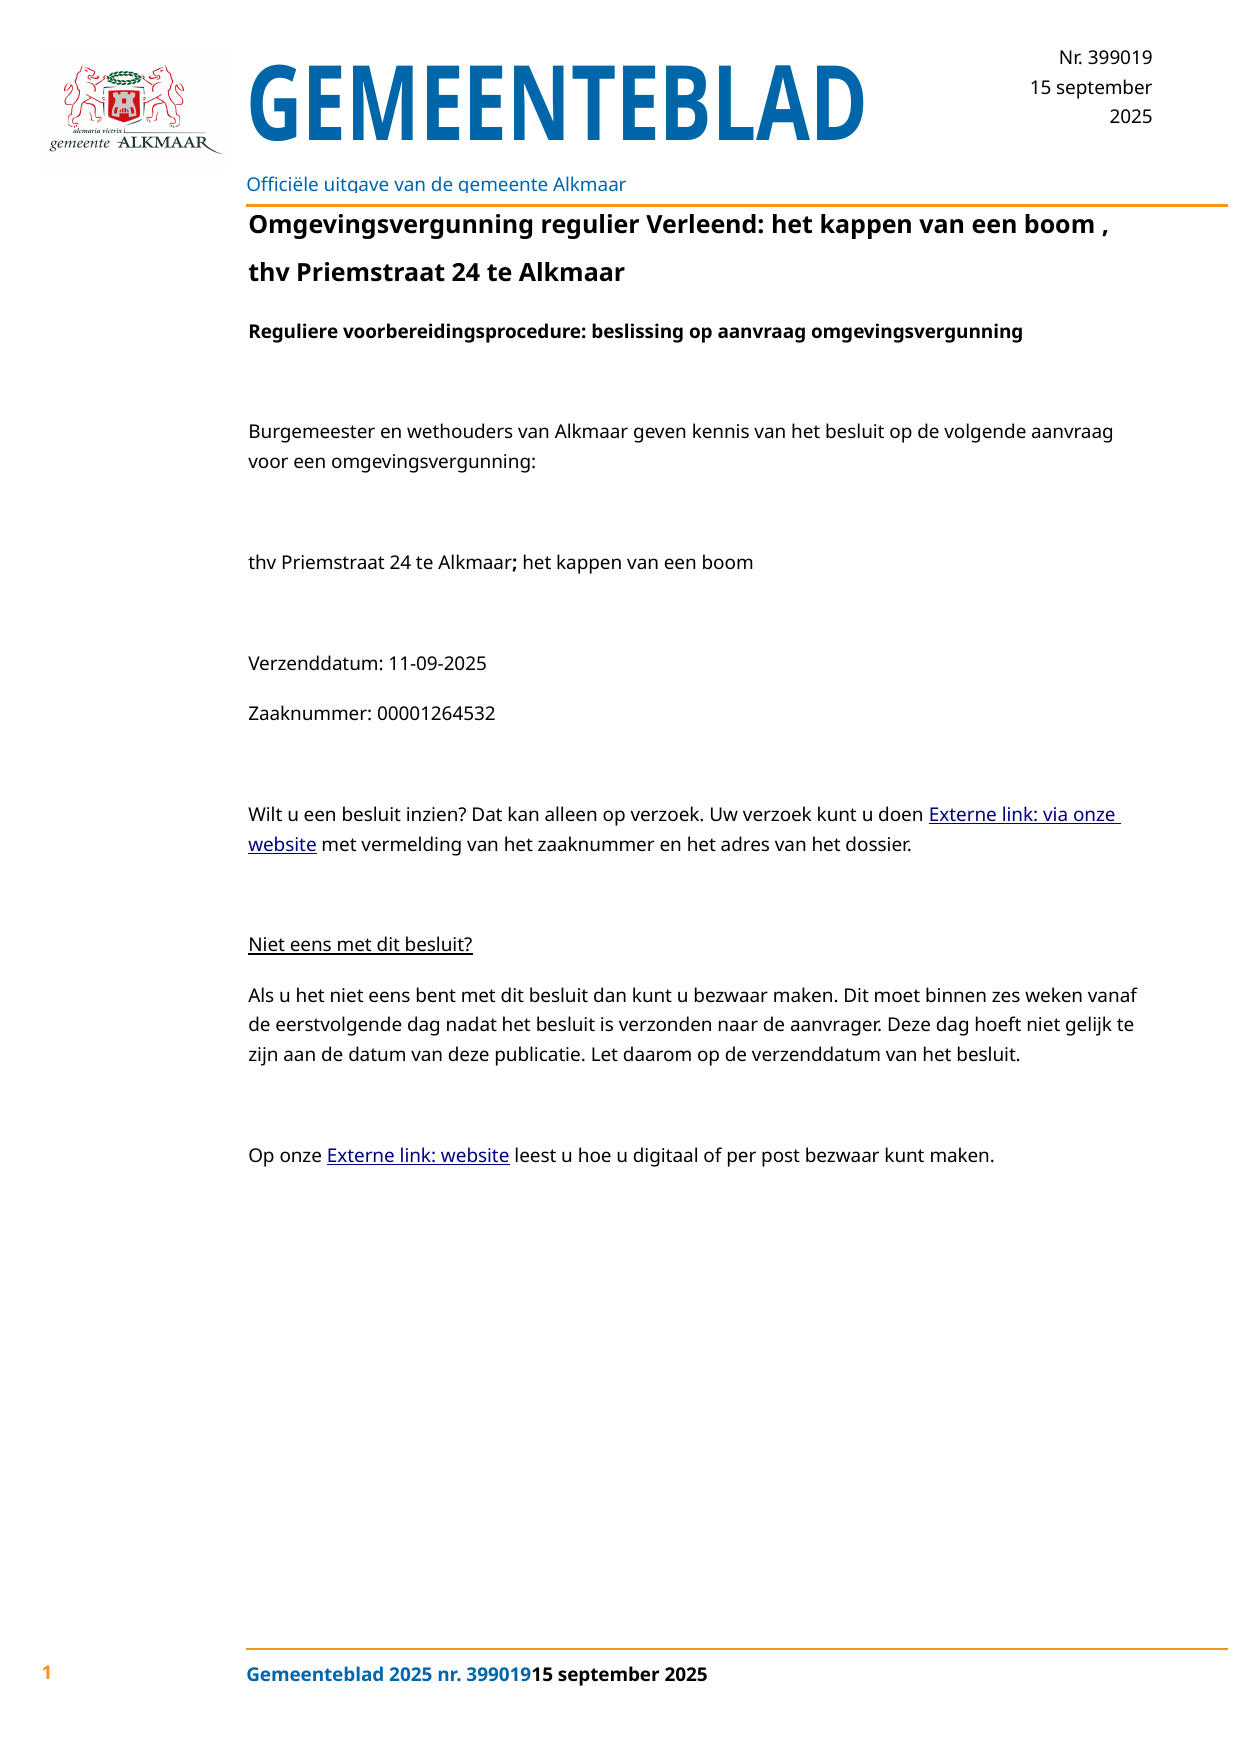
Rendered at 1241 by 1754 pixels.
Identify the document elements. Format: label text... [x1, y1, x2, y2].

text Als u het niet eens bent met dit besluit dan kunt u bezwaar maken. Dit moet binnen zes weken vanaf de eerstvolgende dag nadat het besluit is verzonden naar de aanvrager. Deze dag hoeft niet gelijk te zijn aan de datum van deze publicatie. Let daarom op de verzenddatum van het besluit. [248, 982, 1152, 1067]
text thv Priemstraat 24 te Alkmaar; het kappen van een boom [248, 549, 1152, 575]
text Omgevingsvergunning regulier Verleend: het kappen van een boom , thv Priemstraat 24 te Alkmaar [248, 207, 1152, 288]
text Reguliere voorbereidingsprocedure: beslissing op aanvraag omgevingsvergunning [248, 318, 1152, 344]
text Zaaknummer: 00001264532 [248, 700, 1152, 726]
text Burgemeester en wethouders van Alkmaar geven kennis van het besluit op de volgende aanvraag voor een omgevingsvergunning: [248, 419, 1152, 474]
text Op onze Externe link: website leest u hoe u digitaal of per post bezwaar kunt maken. [248, 1142, 1152, 1168]
text Verzenddatum: 11-09-2025 [248, 650, 1152, 676]
picture [41, 47, 231, 172]
text Niet eens met dit besluit? [248, 932, 1152, 957]
text Wilt u een besluit inzien? Dat kan alleen op verzoek. Uw verzoek kunt u doen Externe link: via onze website met vermelding van het zaaknummer en het adres van het dossier. [248, 801, 1152, 857]
